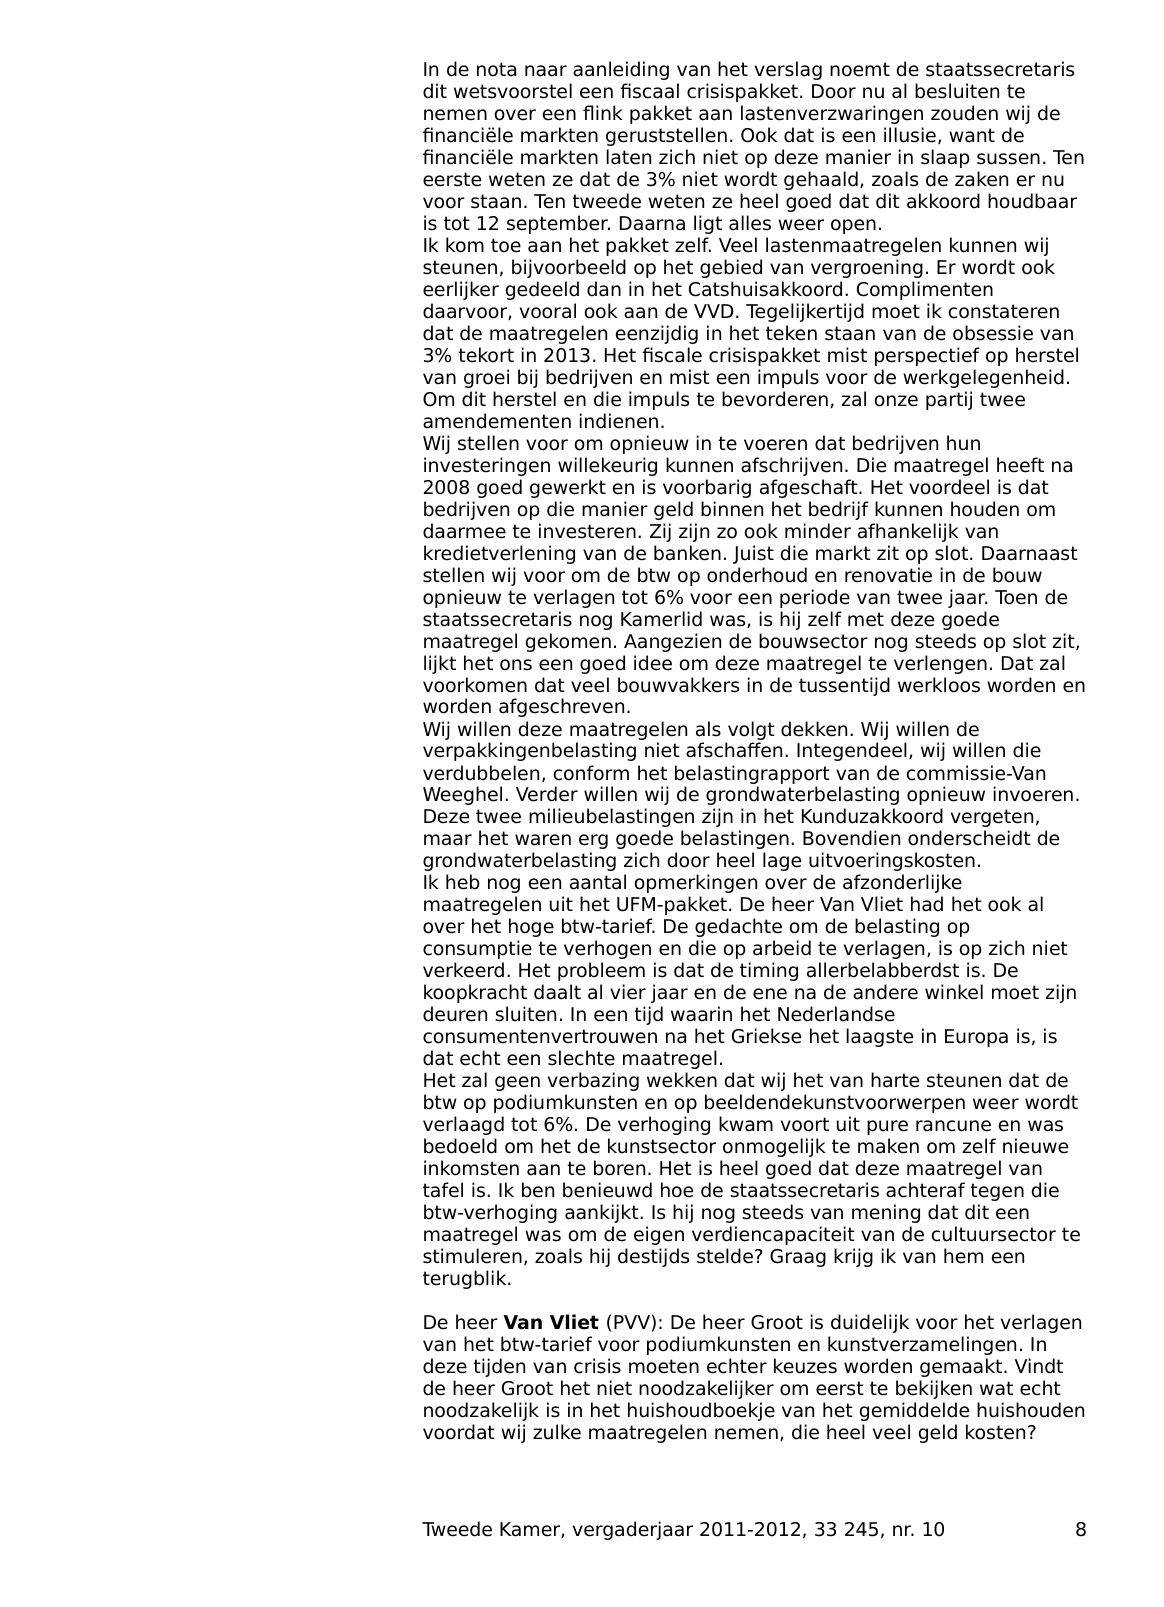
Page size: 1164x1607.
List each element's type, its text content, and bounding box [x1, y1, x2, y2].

text Wij willen deze maatregelen als volgt dekken. Wij willen de verpakkingenbelasting niet afschaffen. Integendeel, wij willen die verdubbelen, conform het belastingrapport van de commissie-Van Weeghel. Verder willen wij de grondwaterbelasting opnieuw invoeren. Deze twee milieubelastingen zijn in het Kunduzakkoord vergeten, maar het waren erg goede belastingen. Bovendien onderscheidt de grondwaterbelasting zich door heel lage uitvoeringskosten. [422, 718, 1087, 872]
text Ik heb nog een aantal opmerkingen over de afzonderlijke maatregelen uit het UFM-pakket. De heer Van Vliet had het ook al over het hoge btw-tarief. De gedachte om de belasting op consumptie te verhogen en die op arbeid te verlagen, is op zich niet verkeerd. Het probleem is dat de timing allerbelabberdst is. De koopkracht daalt al vier jaar en de ene na de andere winkel moet zijn deuren sluiten. In een tijd waarin het Nederlandse consumentenvertrouwen na het Griekse het laagste in Europa is, is dat echt een slechte maatregel. [422, 872, 1087, 1070]
text Ik kom toe aan het pakket zelf. Veel lastenmaatregelen kunnen wij steunen, bijvoorbeeld op het gebied van vergroening. Er wordt ook eerlijker gedeeld dan in het Catshuisakkoord. Complimenten daarvoor, vooral ook aan de VVD. Tegelijkertijd moet ik constateren dat de maatregelen eenzijdig in het teken staan van de obsessie van 3% tekort in 2013. Het fiscale crisispakket mist perspectief op herstel van groei bij bedrijven en mist een impuls voor de werkgelegenheid. Om dit herstel en die impuls te bevorderen, zal onze partij twee amendementen indienen. [422, 235, 1087, 433]
text De heer Van Vliet (PVV): De heer Groot is duidelijk voor het verlagen van het btw-tarief voor podiumkunsten en kunstverzamelingen. In deze tijden van crisis moeten echter keuzes worden gemaakt. Vindt de heer Groot het niet noodzakelijker om eerst te bekijken wat echt noodzakelijk is in het huishoudboekje van het gemiddelde huishouden voordat wij zulke maatregelen nemen, die heel veel geld kosten? [422, 1312, 1087, 1444]
text In de nota naar aanleiding van het verslag noemt de staatssecretaris dit wetsvoorstel een fiscaal crisispakket. Door nu al besluiten te nemen over een flink pakket aan lastenverzwaringen zouden wij de financiële markten geruststellen. Ook dat is een illusie, want de financiële markten laten zich niet op deze manier in slaap sussen. Ten eerste weten ze dat de 3% niet wordt gehaald, zoals de zaken er nu voor staan. Ten tweede weten ze heel goed dat dit akkoord houdbaar is tot 12 september. Daarna ligt alles weer open. [422, 59, 1087, 235]
text Wij stellen voor om opnieuw in te voeren dat bedrijven hun investeringen willekeurig kunnen afschrijven. Die maatregel heeft na 2008 goed gewerkt en is voorbarig afgeschaft. Het voordeel is dat bedrijven op die manier geld binnen het bedrijf kunnen houden om daarmee te investeren. Zij zijn zo ook minder afhankelijk van kredietverlening van de banken. Juist die markt zit op slot. Daarnaast stellen wij voor om de btw op onderhoud en renovatie in de bouw opnieuw te verlagen tot 6% voor een periode van twee jaar. Toen de staatssecretaris nog Kamerlid was, is hij zelf met deze goede maatregel gekomen. Aangezien de bouwsector nog steeds op slot zit, lijkt het ons een goed idee om deze maatregel te verlengen. Dat zal voorkomen dat veel bouwvakkers in de tussentijd werkloos worden en worden afgeschreven. [422, 433, 1087, 718]
text Het zal geen verbazing wekken dat wij het van harte steunen dat de btw op podiumkunsten en op beeldendekunstvoorwerpen weer wordt verlaagd tot 6%. De verhoging kwam voort uit pure rancune en was bedoeld om het de kunstsector onmogelijk te maken om zelf nieuwe inkomsten aan te boren. Het is heel goed dat deze maatregel van tafel is. Ik ben benieuwd hoe de staatssecretaris achteraf tegen die btw-verhoging aankijkt. Is hij nog steeds van mening dat dit een maatregel was om de eigen verdiencapaciteit van de cultuursector te stimuleren, zoals hij destijds stelde? Graag krijg ik van hem een terugblik. [422, 1070, 1087, 1290]
